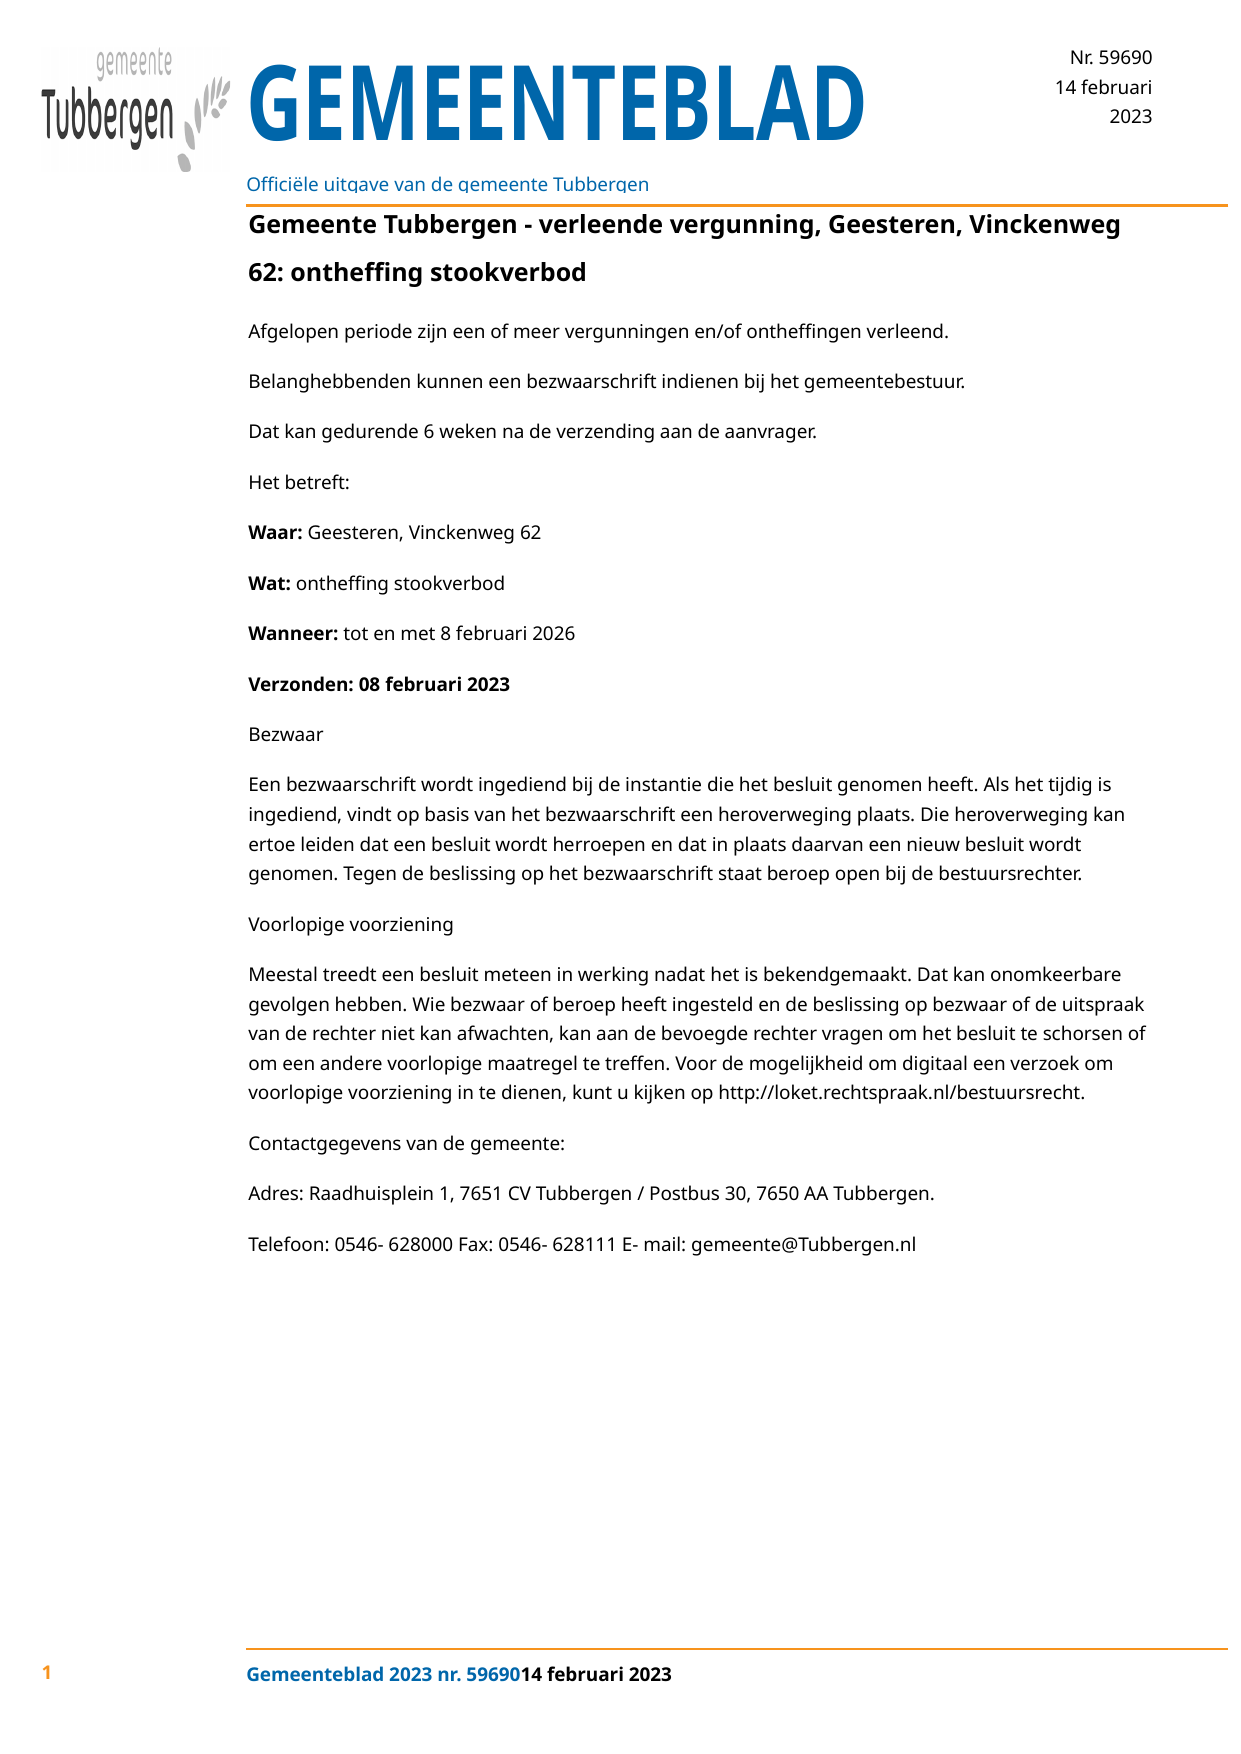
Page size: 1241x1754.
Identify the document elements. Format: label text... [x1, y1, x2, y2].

text Telefoon: 0546- 628000 Fax: 0546- 628111 E- mail: gemeente@Tubbergen.nl [248, 1231, 1152, 1257]
text Wat: ontheffing stookverbod [248, 570, 1152, 596]
text Voorlopige voorziening [248, 911, 1152, 937]
text Bezwaar [248, 721, 1152, 747]
text Gemeente Tubbergen - verleende vergunning, Geesteren, Vinckenweg 62: ontheffing stookverbod [248, 207, 1152, 288]
text Contactgegevens van de gemeente: [248, 1130, 1152, 1156]
picture [41, 47, 231, 172]
text Meestal treedt een besluit meteen in werking nadat het is bekendgemaakt. Dat kan onomkeerbare gevolgen hebben. Wie bezwaar of beroep heeft ingesteld en de beslissing op bezwaar of de uitspraak van de rechter niet kan afwachten, kan aan de bevoegde rechter vragen om het besluit te schorsen of om een andere voorlopige maatregel te treffen. Voor de mogelijkheid om digitaal een verzoek om voorlopige voorziening in te dienen, kunt u kijken op http://loket.rechtspraak.nl/bestuursrecht. [248, 961, 1152, 1105]
text Afgelopen periode zijn een of meer vergunningen en/of ontheffingen verleend. [248, 318, 1152, 344]
text Belanghebbenden kunnen een bezwaarschrift indienen bij het gemeentebestuur. [248, 368, 1152, 394]
text Dat kan gedurende 6 weken na de verzending aan de aanvrager. [248, 419, 1152, 444]
text Een bezwaarschrift wordt ingediend bij de instantie die het besluit genomen heeft. Als het tijdig is ingediend, vindt op basis van het bezwaarschrift een heroverweging plaats. Die heroverweging kan ertoe leiden dat een besluit wordt herroepen en dat in plaats daarvan een nieuw besluit wordt genomen. Tegen de beslissing op het bezwaarschrift staat beroep open bij de bestuursrechter. [248, 772, 1152, 886]
text Waar: Geesteren, Vinckenweg 62 [248, 519, 1152, 545]
text Adres: Raadhuisplein 1, 7651 CV Tubbergen / Postbus 30, 7650 AA Tubbergen. [248, 1180, 1152, 1206]
text Wanneer: tot en met 8 februari 2026 [248, 620, 1152, 646]
text Het betreft: [248, 469, 1152, 495]
text Verzonden: 08 februari 2023 [248, 671, 1152, 697]
